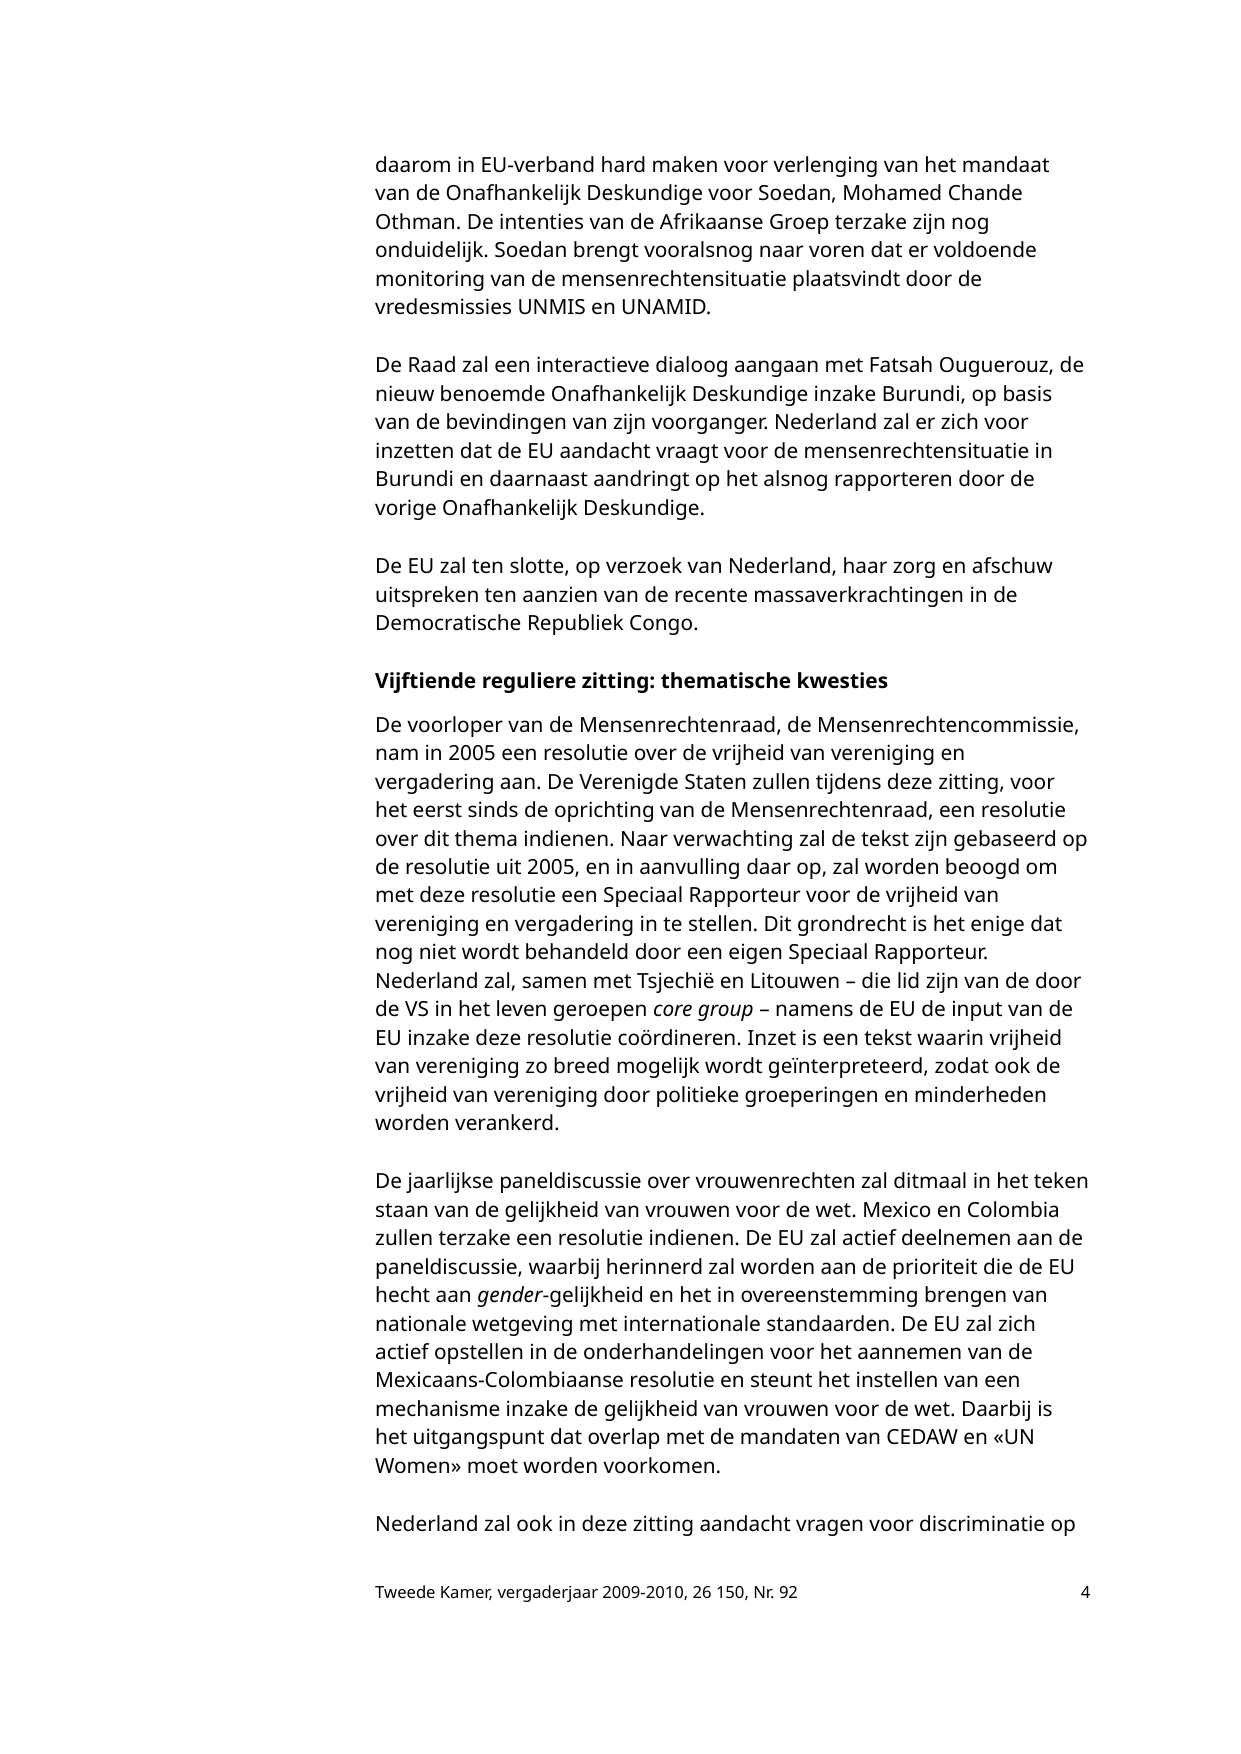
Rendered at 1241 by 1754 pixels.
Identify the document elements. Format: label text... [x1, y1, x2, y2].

text De Raad zal een interactieve dialoog aangaan met Fatsah Ouguerouz, de nieuw benoemde Onafhankelijk Deskundige inzake Burundi, op basis van de bevindingen van zijn voorganger. Nederland zal er zich voor inzetten dat de EU aandacht vraagt voor de mensenrechtensituatie in Burundi en daarnaast aandringt op het alsnog rapporteren door de vorige Onafhankelijk Deskundige. [375, 351, 1090, 521]
text De voorloper van de Mensenrechtenraad, de Mensenrechtencommissie, nam in 2005 een resolutie over de vrijheid van vereniging en vergadering aan. De Verenigde Staten zullen tijdens deze zitting, voor het eerst sinds de oprichting van de Mensenrechtenraad, een resolutie over dit thema indienen. Naar verwachting zal de tekst zijn gebaseerd op de resolutie uit 2005, en in aanvulling daar op, zal worden beoogd om met deze resolutie een Speciaal Rapporteur voor de vrijheid van vereniging en vergadering in te stellen. Dit grondrecht is het enige dat nog niet wordt behandeld door een eigen Speciaal Rapporteur. Nederland zal, samen met Tsjechië en Litouwen – die lid zijn van de door de VS in het leven geroepen core group – namens de EU de input van de EU inzake deze resolutie coördineren. Inzet is een tekst waarin vrijheid van vereniging zo breed mogelijk wordt geïnterpreteerd, zodat ook de vrijheid van vereniging door politieke groeperingen en minderheden worden verankerd. [375, 710, 1090, 1137]
text Vijftiende reguliere zitting: thematische kwesties [375, 667, 1090, 695]
text Nederland zal ook in deze zitting aandacht vragen voor discriminatie op [375, 1509, 1090, 1538]
text De jaarlijkse paneldiscussie over vrouwenrechten zal ditmaal in het teken staan van de gelijkheid van vrouwen voor de wet. Mexico en Colombia zullen terzake een resolutie indienen. De EU zal actief deelnemen aan de paneldiscussie, waarbij herinnerd zal worden aan de prioriteit die de EU hecht aan gender-gelijkheid en het in overeenstemming brengen van nationale wetgeving met internationale standaarden. De EU zal zich actief opstellen in de onderhandelingen voor het aannemen van de Mexicaans-Colombiaanse resolutie en steunt het instellen van een mechanisme inzake de gelijkheid van vrouwen voor de wet. Daarbij is het uitgangspunt dat overlap met de mandaten van CEDAW en «UN Women» moet worden voorkomen. [375, 1167, 1090, 1479]
text daarom in EU-verband hard maken voor verlenging van het mandaat van de Onafhankelijk Deskundige voor Soedan, Mohamed Chande Othman. De intenties van de Afrikaanse Groep terzake zijn nog onduidelijk. Soedan brengt vooralsnog naar voren dat er voldoende monitoring van de mensenrechtensituatie plaatsvindt door de vredesmissies UNMIS en UNAMID. [375, 150, 1090, 321]
text De EU zal ten slotte, op verzoek van Nederland, haar zorg en afschuw uitspreken ten aanzien van de recente massaverkrachtingen in de Democratische Republiek Congo. [375, 551, 1090, 637]
